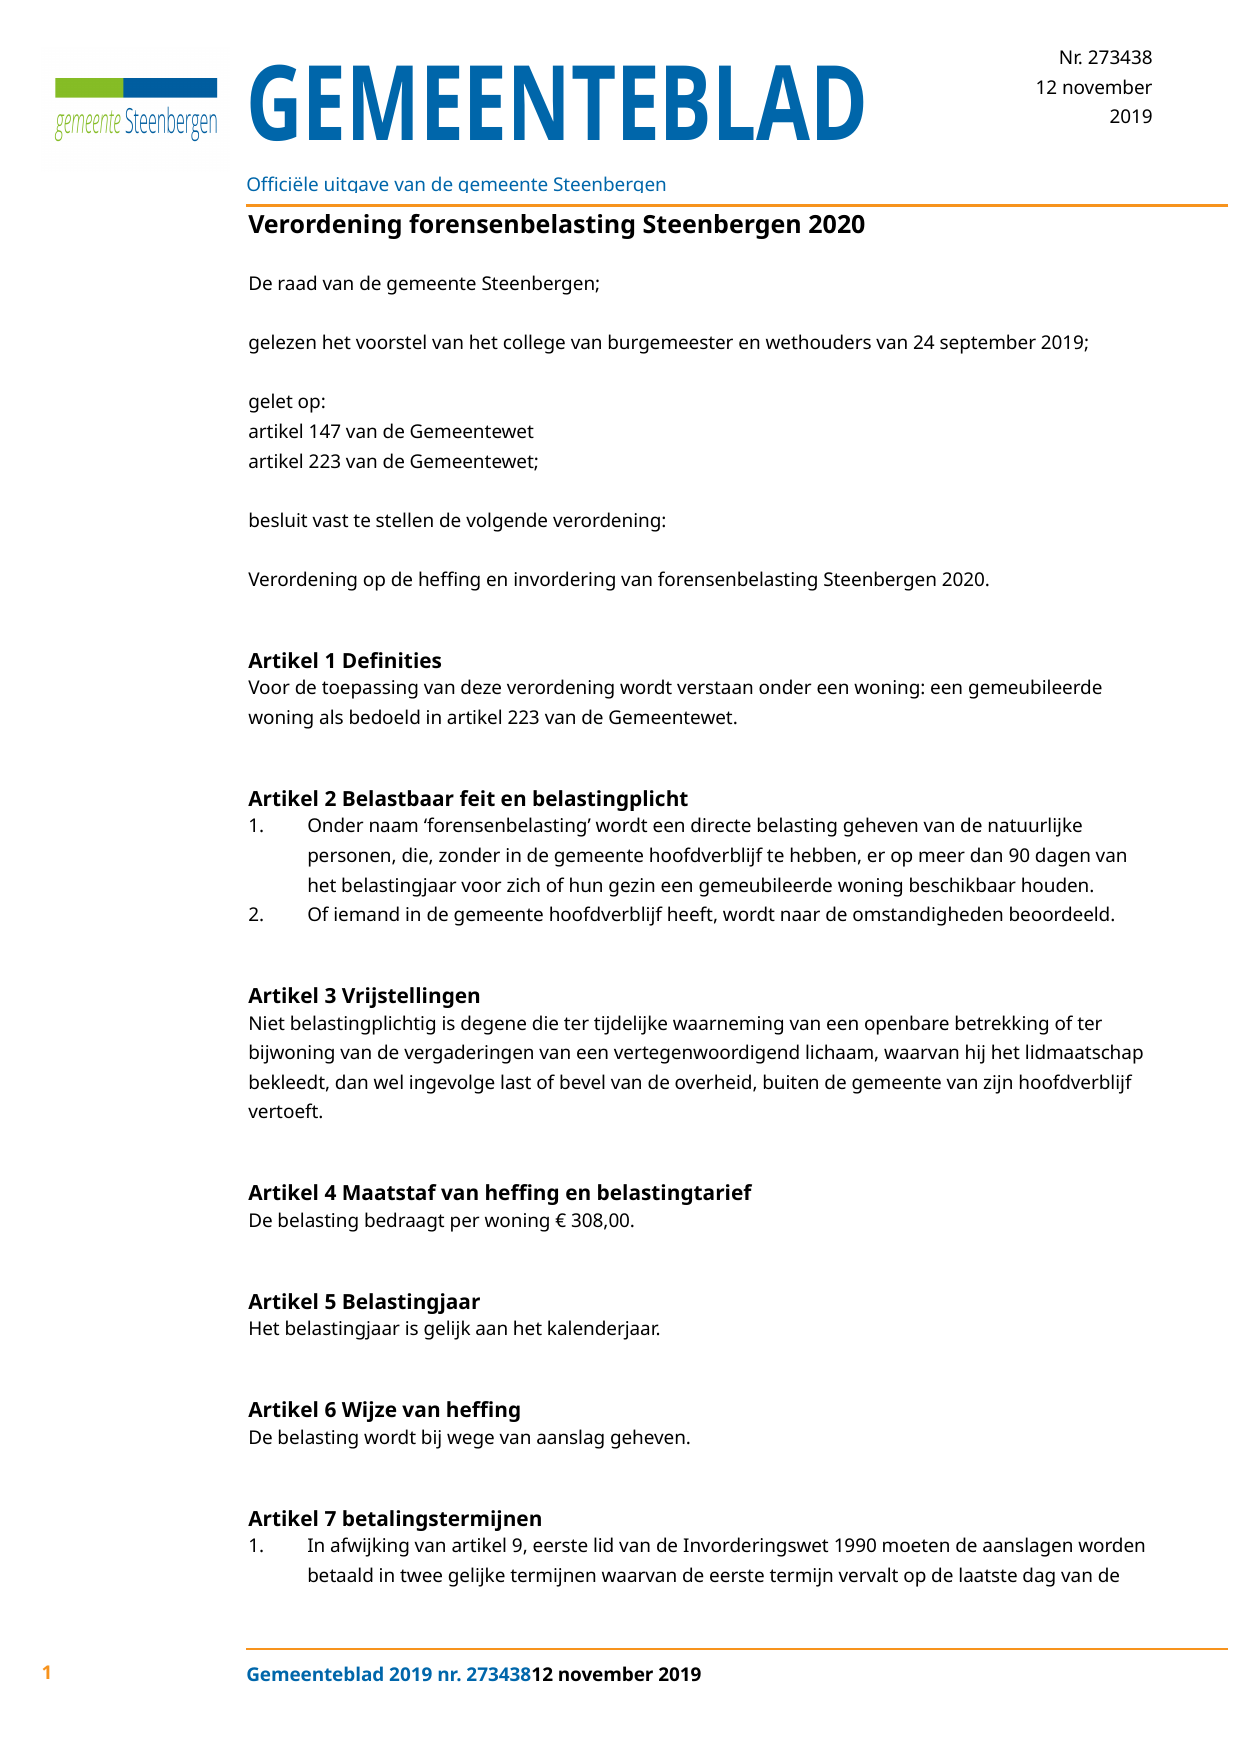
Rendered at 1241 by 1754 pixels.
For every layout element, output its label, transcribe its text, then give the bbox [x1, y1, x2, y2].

text Artikel 2 Belastbaar feit en belastingplicht [248, 784, 1152, 813]
text De belasting wordt bij wege van aanslag geheven. [248, 1424, 1152, 1449]
text Niet belastingplichtig is degene die ter tijdelijke waarneming van een openbare betrekking of ter bijwoning van de vergaderingen van een vertegenwoordigend lichaam, waarvan hij het lidmaatschap bekleedt, dan wel ingevolge last of bevel van de overheid, buiten de gemeente van zijn hoofdverblijf vertoeft. [248, 1010, 1152, 1124]
text Verordening op de heffing en invordering van forensenbelasting Steenbergen 2020. [248, 566, 1152, 592]
text gelezen het voorstel van het college van burgemeester en wethouders van 24 september 2019; [248, 329, 1152, 355]
list Onder naam ‘forensenbelasting’ wordt een directe belasting geheven van de natuurlijke personen, die, zonder in de gemeente hoofdverblijf te hebben, er op meer dan 90 dagen van het belastingjaar voor zich of hun gezin een gemeubileerde woning beschikbaar houden. [248, 813, 1152, 897]
text besluit vast te stellen de volgende verordening: [248, 507, 1152, 533]
text De belasting bedraagt per woning € 308,00. [248, 1207, 1152, 1233]
text Artikel 4 Maatstaf van heffing en belastingtarief [248, 1178, 1152, 1207]
text Artikel 7 betalingstermijnen [248, 1504, 1152, 1532]
list In afwijking van artikel 9, eerste lid van de Invorderingswet 1990 moeten de aanslagen worden betaald in twee gelijke termijnen waarvan de eerste termijn vervalt op de laatste dag van de [248, 1532, 1152, 1588]
picture [41, 47, 231, 172]
text gelet op: [248, 389, 1152, 414]
text Voor de toepassing van deze verordening wordt verstaan onder een woning: een gemeubileerde woning als bedoeld in artikel 223 van de Gemeentewet. [248, 674, 1152, 730]
text Artikel 1 Definities [248, 646, 1152, 674]
text Verordening forensenbelasting Steenbergen 2020 [248, 207, 1152, 241]
text artikel 223 van de Gemeentewet; [248, 448, 1152, 473]
text De raad van de gemeente Steenbergen; [248, 270, 1152, 296]
text Artikel 5 Belastingjaar [248, 1287, 1152, 1315]
text Artikel 3 Vrijstellingen [248, 981, 1152, 1010]
text artikel 147 van de Gemeentewet [248, 418, 1152, 444]
text Het belastingjaar is gelijk aan het kalenderjaar. [248, 1315, 1152, 1341]
list Of iemand in de gemeente hoofdverblijf heeft, wordt naar de omstandigheden beoordeeld. [248, 901, 1152, 927]
text Artikel 6 Wijze van heffing [248, 1395, 1152, 1424]
